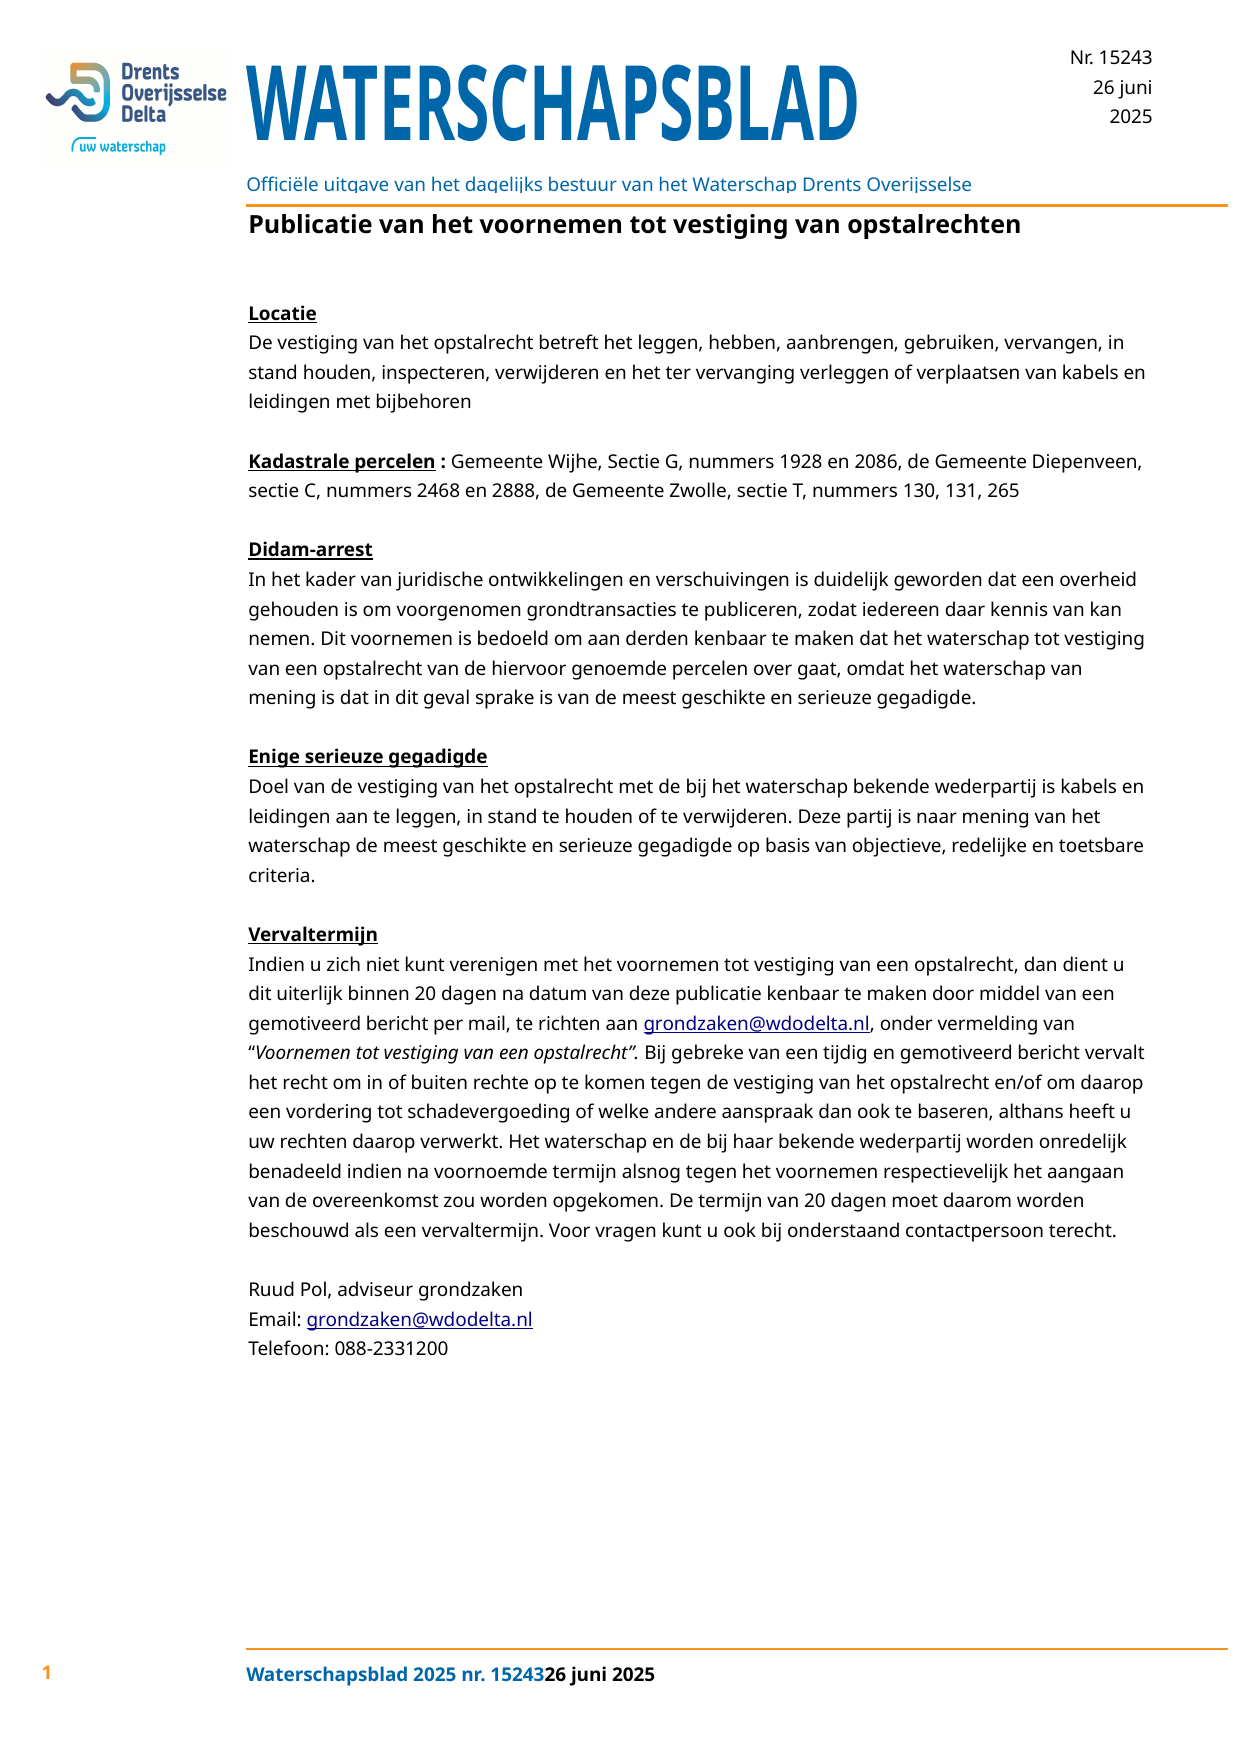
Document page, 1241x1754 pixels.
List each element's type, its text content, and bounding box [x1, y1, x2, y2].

text Kadastrale percelen : Gemeente Wijhe, Sectie G, nummers 1928 en 2086, de Gemeente Diepenveen, sectie C, nummers 2468 en 2888, de Gemeente Zwolle, sectie T, nummers 130, 131, 265 [248, 448, 1152, 503]
text Telefoon: 088-2331200 [248, 1335, 1152, 1361]
text Doel van de vestiging van het opstalrecht met de bij het waterschap bekende wederpartij is kabels en leidingen aan te leggen, in stand te houden of te verwijderen. Deze partij is naar mening van het waterschap de meest geschikte en serieuze gegadigde op basis van objectieve, redelijke en toetsbare criteria. [248, 773, 1152, 888]
text Vervaltermijn [248, 921, 1152, 947]
text Locatie [248, 300, 1152, 326]
text Didam-arrest [248, 537, 1152, 562]
text Ruud Pol, adviseur grondzaken [248, 1276, 1152, 1302]
text Publicatie van het voornemen tot vestiging van opstalrechten [248, 207, 1152, 241]
text Enige serieuze gegadigde [248, 744, 1152, 769]
text Email: grondzaken@wdodelta.nl [248, 1306, 1152, 1331]
text In het kader van juridische ontwikkelingen en verschuivingen is duidelijk geworden dat een overheid gehouden is om voorgenomen grondtransacties te publiceren, zodat iedereen daar kennis van kan nemen. Dit voornemen is bedoeld om aan derden kenbaar te maken dat het waterschap tot vestiging van een opstalrecht van de hiervoor genoemde percelen over gaat, omdat het waterschap van mening is dat in dit geval sprake is van de meest geschikte en serieuze gegadigde. [248, 566, 1152, 710]
picture [41, 47, 231, 172]
text Indien u zich niet kunt verenigen met het voornemen tot vestiging van een opstalrecht, dan dient u dit uiterlijk binnen 20 dagen na datum van deze publicatie kenbaar te maken door middel van een gemotiveerd bericht per mail, te richten aan grondzaken@wdodelta.nl, onder vermelding van “Voornemen tot vestiging van een opstalrecht”. Bij gebreke van een tijdig en gemotiveerd bericht vervalt het recht om in of buiten rechte op te komen tegen de vestiging van het opstalrecht en/of om daarop een vordering tot schadevergoeding of welke andere aanspraak dan ook te baseren, althans heeft u uw rechten daarop verwerkt. Het waterschap en de bij haar bekende wederpartij worden onredelijk benadeeld indien na voornoemde termijn alsnog tegen het voornemen respectievelijk het aangaan van de overeenkomst zou worden opgekomen. De termijn van 20 dagen moet daarom worden beschouwd als een vervaltermijn. Voor vragen kunt u ook bij onderstaand contactpersoon terecht. [248, 951, 1152, 1243]
text De vestiging van het opstalrecht betreft het leggen, hebben, aanbrengen, gebruiken, vervangen, in stand houden, inspecteren, verwijderen en het ter vervanging verleggen of verplaatsen van kabels en leidingen met bijbehoren [248, 329, 1152, 414]
